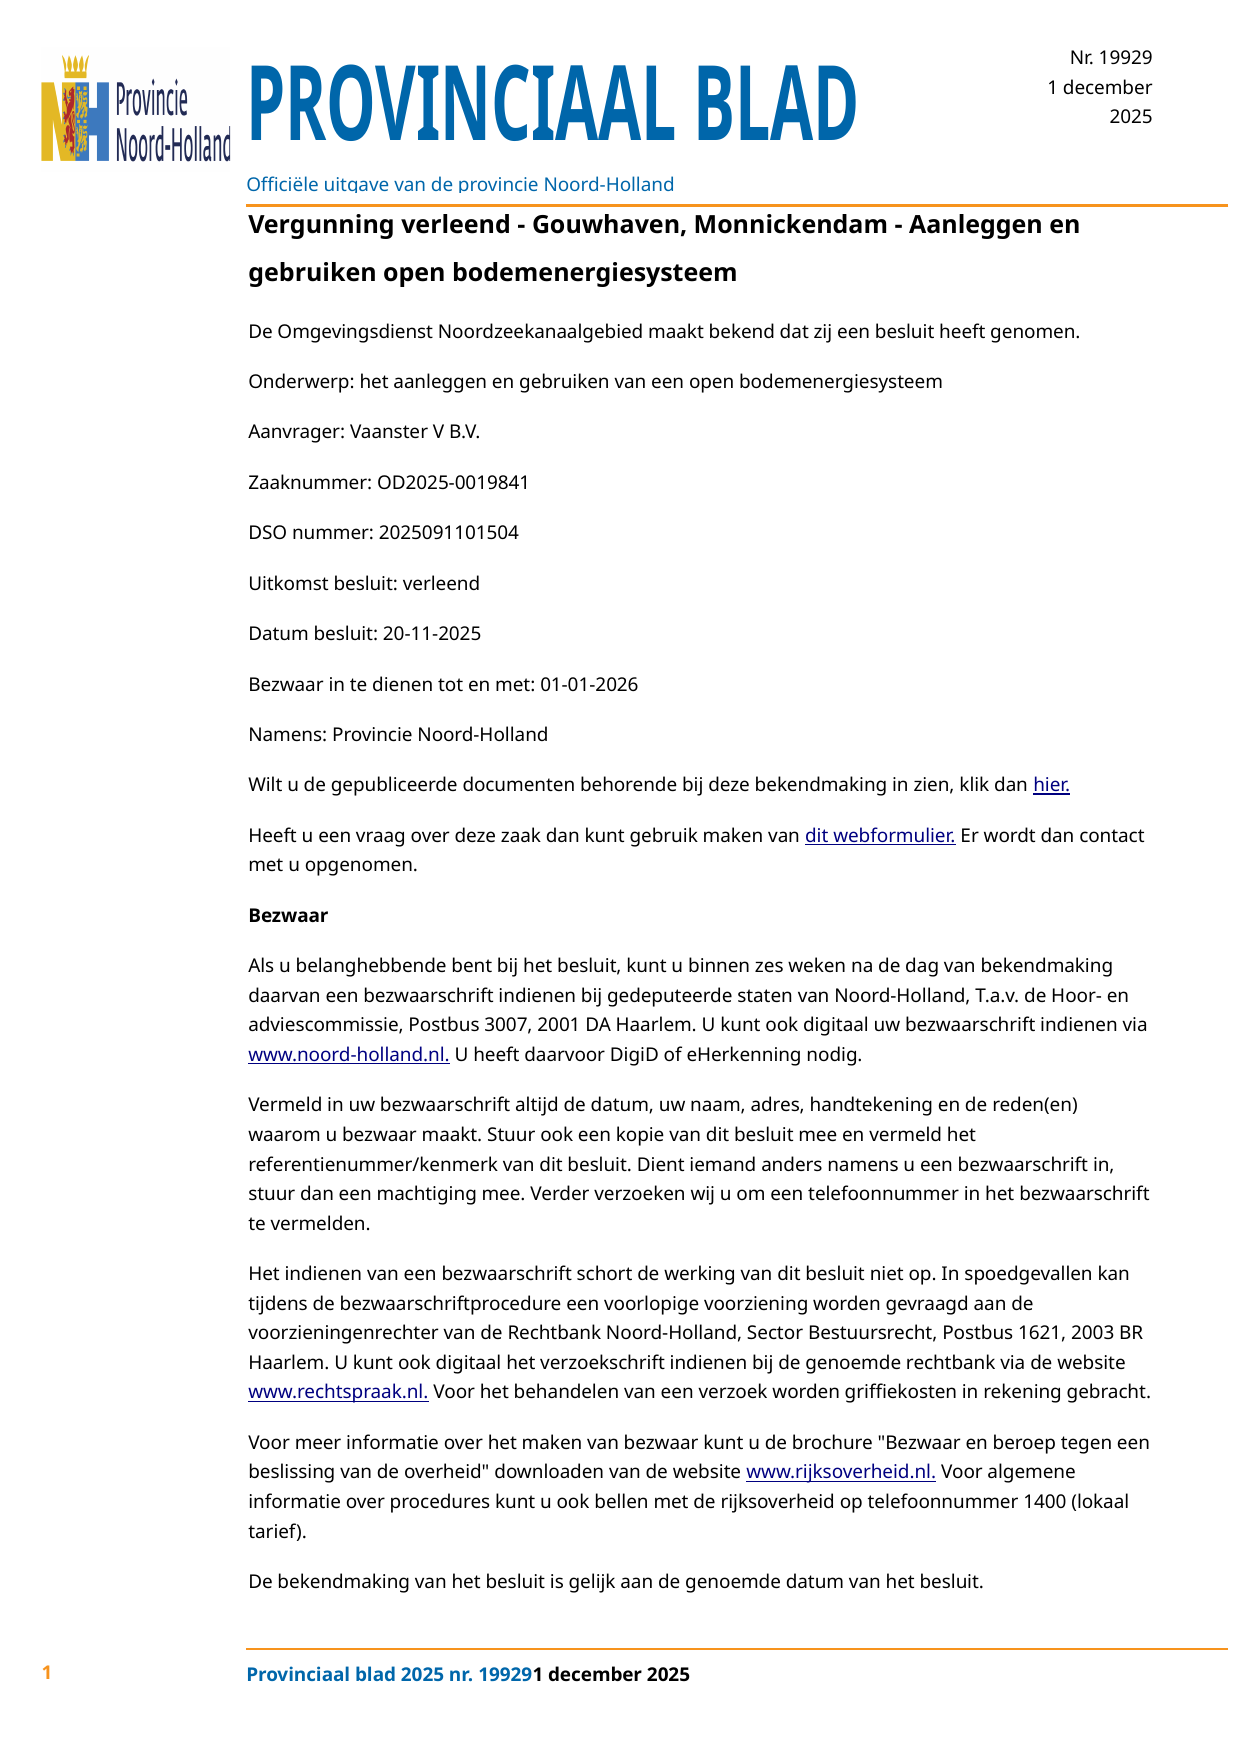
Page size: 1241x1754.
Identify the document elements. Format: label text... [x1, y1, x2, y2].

text Heeft u een vraag over deze zaak dan kunt gebruik maken van dit webformulier. Er wordt dan contact met u opgenomen. [248, 822, 1152, 877]
text Uitkomst besluit: verleend [248, 570, 1152, 596]
text Aanvrager: Vaanster V B.V. [248, 419, 1152, 444]
text Wilt u de gepubliceerde documenten behorende bij deze bekendmaking in zien, klik dan hier. [248, 772, 1152, 797]
text Datum besluit: 20-11-2025 [248, 620, 1152, 646]
text Bezwaar [248, 902, 1152, 928]
text Namens: Provincie Noord-Holland [248, 721, 1152, 747]
text Vermeld in uw bezwaarschrift altijd de datum, uw naam, adres, handtekening en de reden(en) waarom u bezwaar maakt. Stuur ook een kopie van dit besluit mee en vermeld het referentienummer/kenmerk van dit besluit. Dient iemand anders namens u een bezwaarschrift in, stuur dan een machtiging mee. Verder verzoeken wij u om een telefoonnummer in het bezwaarschrift te vermelden. [248, 1092, 1152, 1236]
text Voor meer informatie over het maken van bezwaar kunt u de brochure "Bezwaar en beroep tegen een beslissing van de overheid" downloaden van de website www.rijksoverheid.nl. Voor algemene informatie over procedures kunt u ook bellen met de rijksoverheid op telefoonnummer 1400 (lokaal tarief). [248, 1429, 1152, 1544]
text De Omgevingsdienst Noordzeekanaalgebied maakt bekend dat zij een besluit heeft genomen. [248, 318, 1152, 344]
text Vergunning verleend - Gouwhaven, Monnickendam - Aanleggen en gebruiken open bodemenergiesysteem [248, 207, 1152, 288]
text Het indienen van een bezwaarschrift schort de werking van dit besluit niet op. In spoedgevallen kan tijdens de bezwaarschriftprocedure een voorlopige voorziening worden gevraagd aan de voorzieningenrechter van de Rechtbank Noord-Holland, Sector Bestuursrecht, Postbus 1621, 2003 BR Haarlem. U kunt ook digitaal het verzoekschrift indienen bij de genoemde rechtbank via de website www.rechtspraak.nl. Voor het behandelen van een verzoek worden griffiekosten in rekening gebracht. [248, 1260, 1152, 1404]
text Zaaknummer: OD2025-0019841 [248, 469, 1152, 495]
text Als u belanghebbende bent bij het besluit, kunt u binnen zes weken na de dag van bekendmaking daarvan een bezwaarschrift indienen bij gedeputeerde staten van Noord-Holland, T.a.v. de Hoor- en adviescommissie, Postbus 3007, 2001 DA Haarlem. U kunt ook digitaal uw bezwaarschrift indienen via www.noord-holland.nl. U heeft daarvoor DigiD of eHerkenning nodig. [248, 952, 1152, 1067]
text DSO nummer: 2025091101504 [248, 519, 1152, 545]
text De bekendmaking van het besluit is gelijk aan de genoemde datum van het besluit. [248, 1568, 1152, 1594]
picture [41, 47, 231, 172]
text Bezwaar in te dienen tot en met: 01-01-2026 [248, 671, 1152, 697]
text Onderwerp: het aanleggen en gebruiken van een open bodemenergiesysteem [248, 368, 1152, 394]
